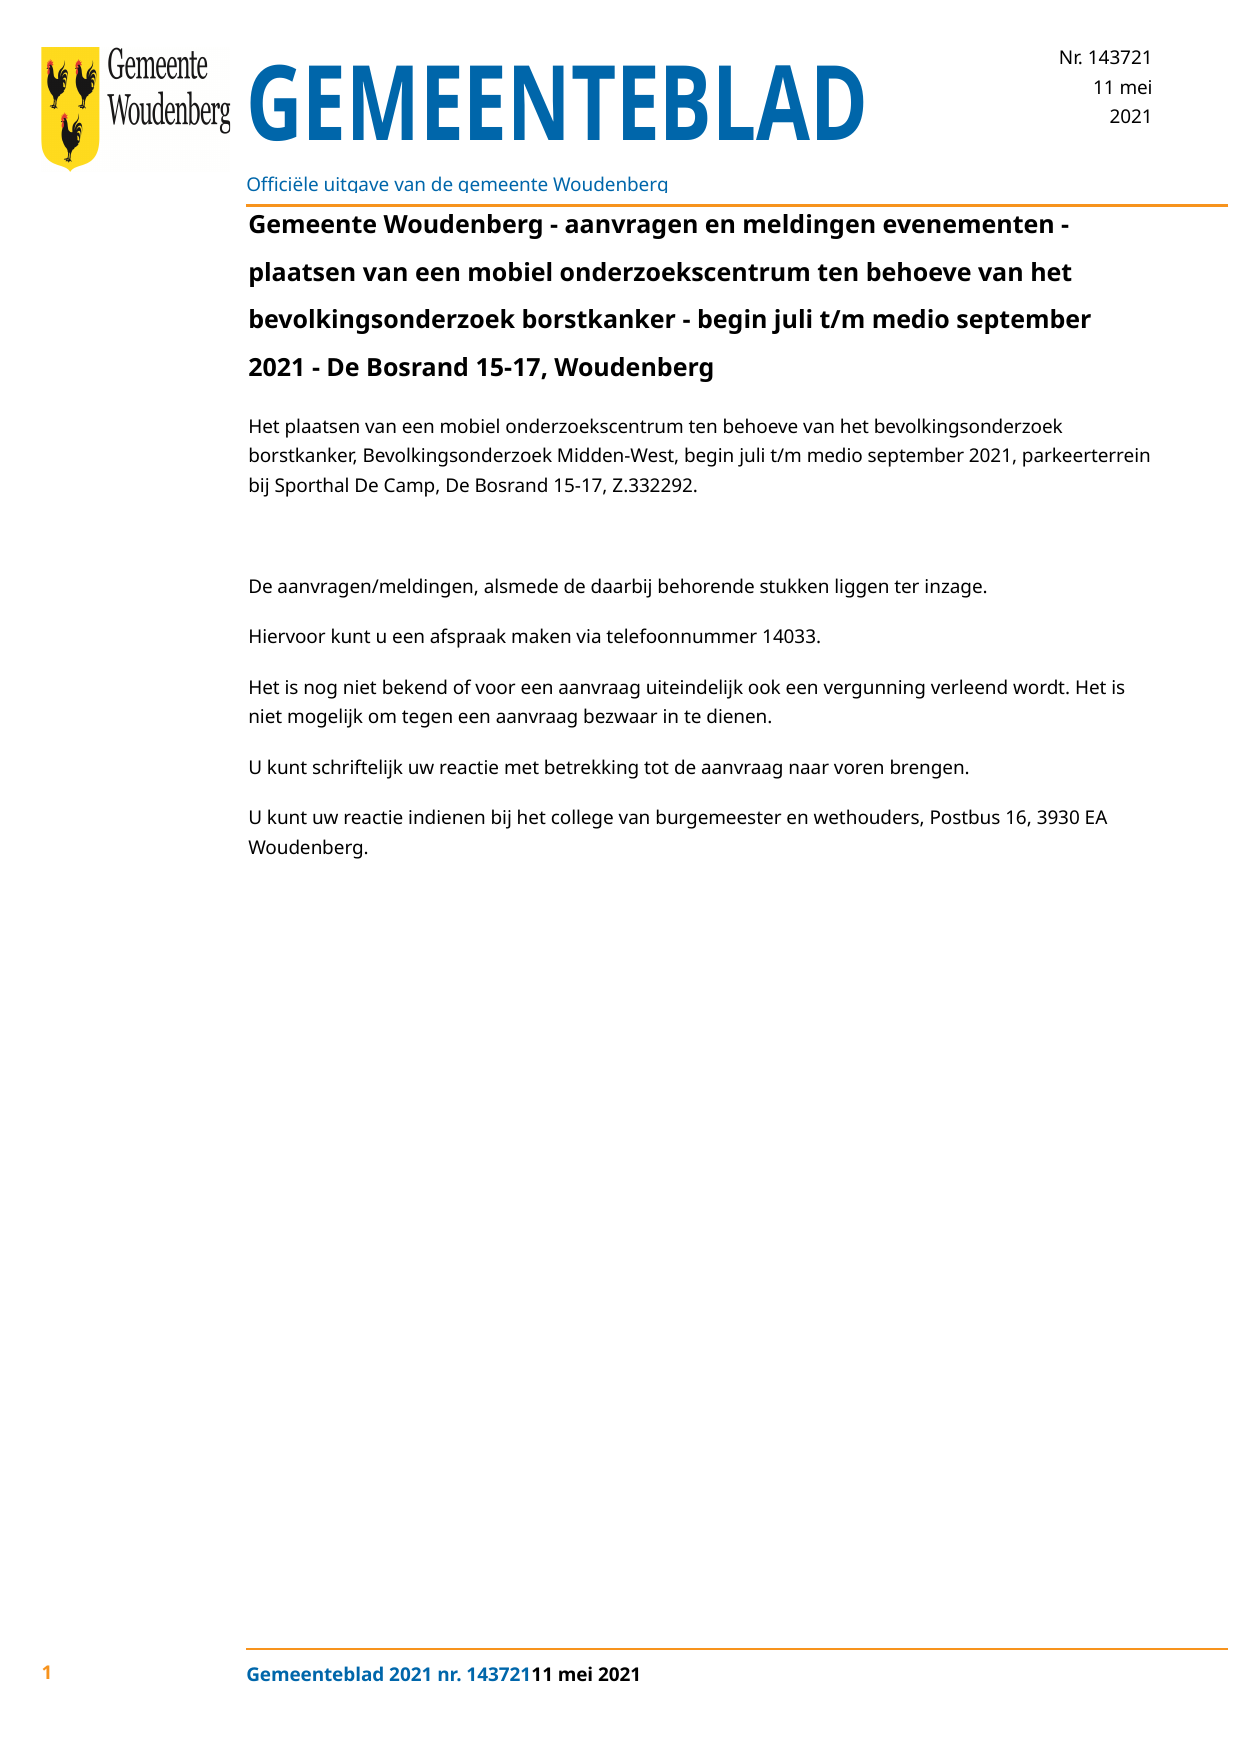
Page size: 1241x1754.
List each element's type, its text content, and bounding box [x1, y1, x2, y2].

text Gemeente Woudenberg - aanvragen en meldingen evenementen - plaatsen van een mobiel onderzoekscentrum ten behoeve van het bevolkingsonderzoek borstkanker - begin juli t/m medio september 2021 - De Bosrand 15-17, Woudenberg [248, 207, 1152, 384]
picture [41, 47, 231, 172]
text De aanvragen/meldingen, alsmede de daarbij behorende stukken liggen ter inzage. [248, 573, 1152, 599]
text Het is nog niet bekend of voor een aanvraag uiteindelijk ook een vergunning verleend wordt. Het is niet mogelijk om tegen een aanvraag bezwaar in te dienen. [248, 674, 1152, 729]
text Hiervoor kunt u een afspraak maken via telefoonnummer 14033. [248, 623, 1152, 649]
text U kunt uw reactie indienen bij het college van burgemeester en wethouders, Postbus 16, 3930 EA Woudenberg. [248, 804, 1152, 860]
text U kunt schriftelijk uw reactie met betrekking tot de aanvraag naar voren brengen. [248, 754, 1152, 780]
text Het plaatsen van een mobiel onderzoekscentrum ten behoeve van het bevolkingsonderzoek borstkanker, Bevolkingsonderzoek Midden-West, begin juli t/m medio september 2021, parkeerterrein bij Sporthal De Camp, De Bosrand 15-17, Z.332292. [248, 413, 1152, 498]
